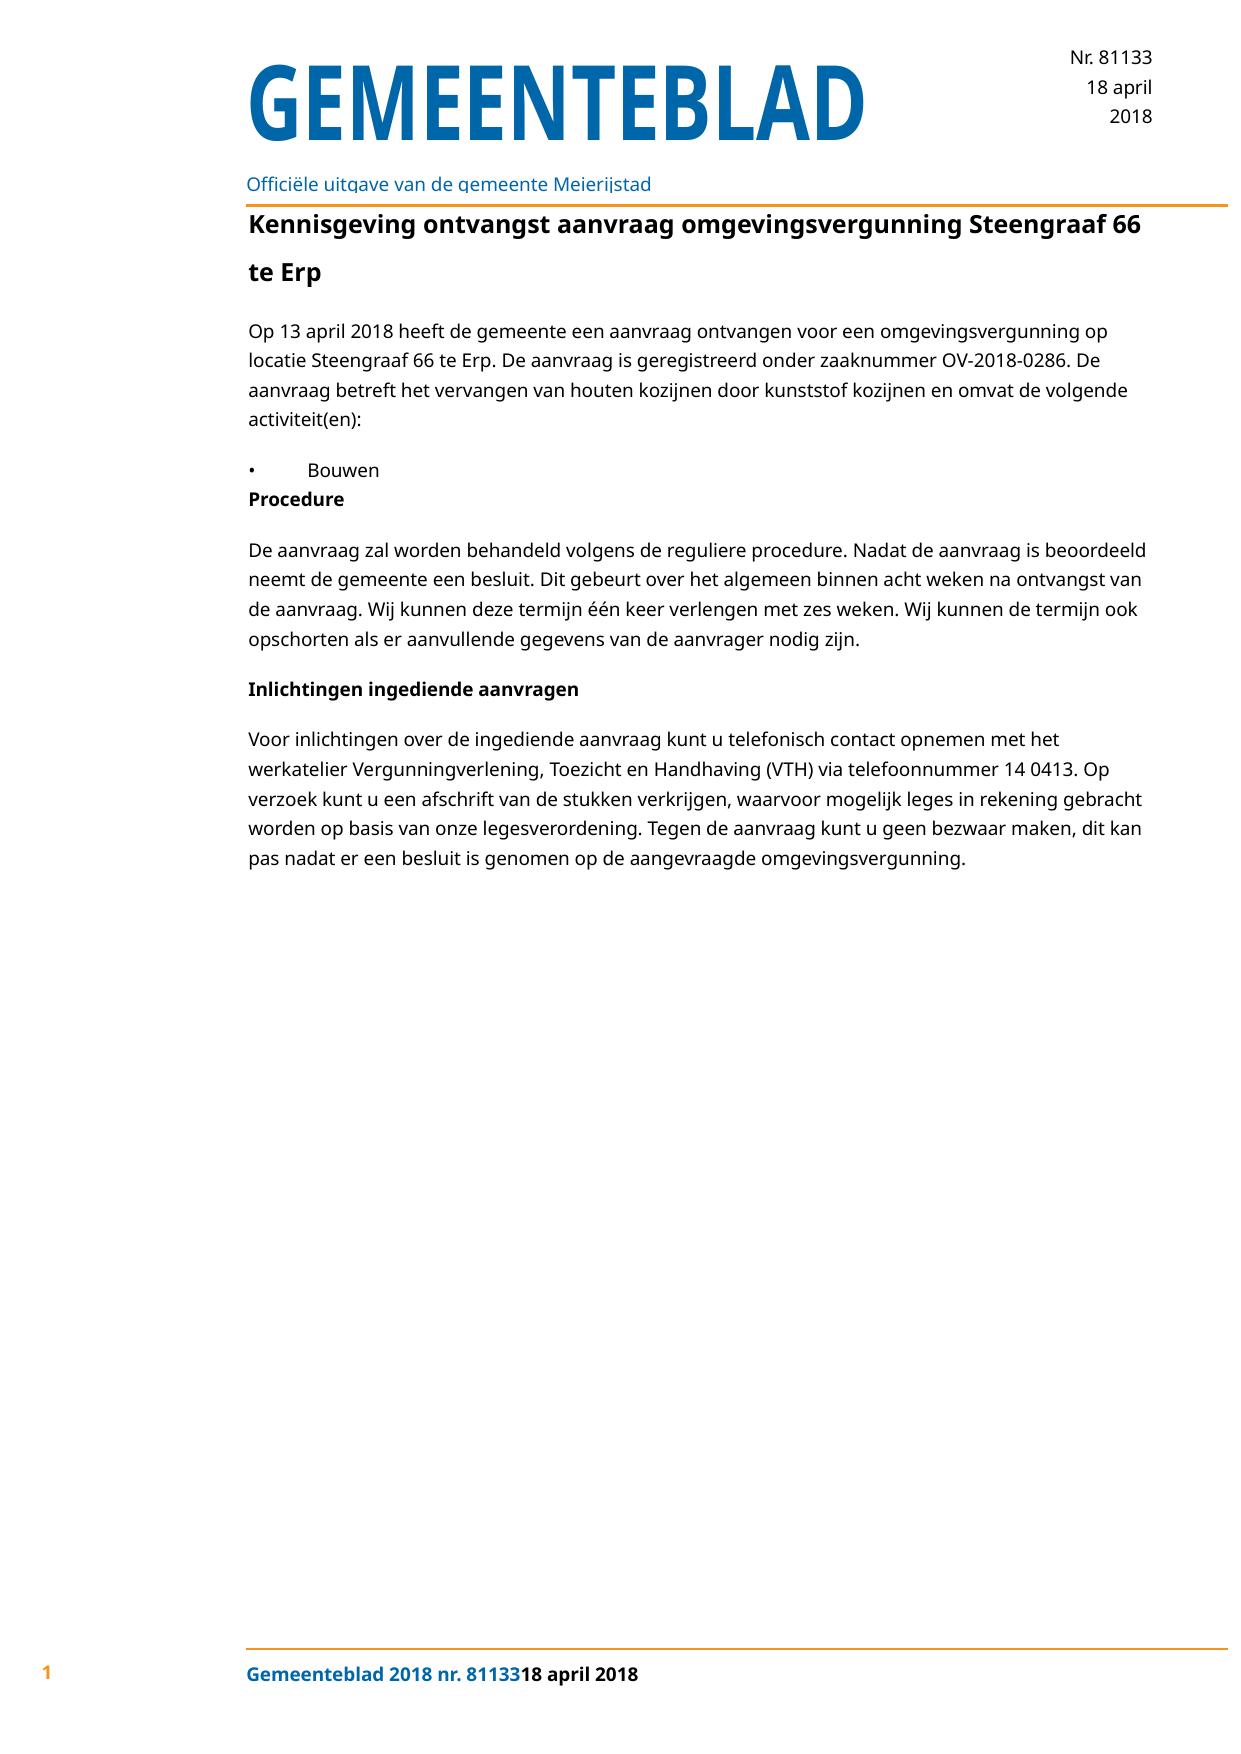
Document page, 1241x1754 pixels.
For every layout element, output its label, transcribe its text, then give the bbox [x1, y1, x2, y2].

text Procedure [248, 487, 1152, 512]
text Kennisgeving ontvangst aanvraag omgevingsvergunning Steengraaf 66 te Erp [248, 207, 1152, 288]
text Op 13 april 2018 heeft de gemeente een aanvraag ontvangen voor een omgevingsvergunning op locatie Steengraaf 66 te Erp. De aanvraag is geregistreerd onder zaaknummer OV-2018-0286. De aanvraag betreft het vervangen van houten kozijnen door kunststof kozijnen en omvat de volgende activiteit(en): [248, 318, 1152, 432]
list Bouwen [248, 457, 1152, 483]
picture [41, 47, 231, 172]
text Inlichtingen ingediende aanvragen [248, 676, 1152, 702]
text De aanvraag zal worden behandeld volgens de reguliere procedure. Nadat de aanvraag is beoordeeld neemt de gemeente een besluit. Dit gebeurt over het algemeen binnen acht weken na ontvangst van de aanvraag. Wij kunnen deze termijn één keer verlengen met zes weken. Wij kunnen de termijn ook opschorten als er aanvullende gegevens van de aanvrager nodig zijn. [248, 537, 1152, 652]
text Voor inlichtingen over de ingediende aanvraag kunt u telefonisch contact opnemen met het werkatelier Vergunningverlening, Toezicht en Handhaving (VTH) via telefoonnummer 14 0413. Op verzoek kunt u een afschrift van de stukken verkrijgen, waarvoor mogelijk leges in rekening gebracht worden op basis van onze legesverordening. Tegen de aanvraag kunt u geen bezwaar maken, dit kan pas nadat er een besluit is genomen op de aangevraagde omgevingsvergunning. [248, 727, 1152, 871]
